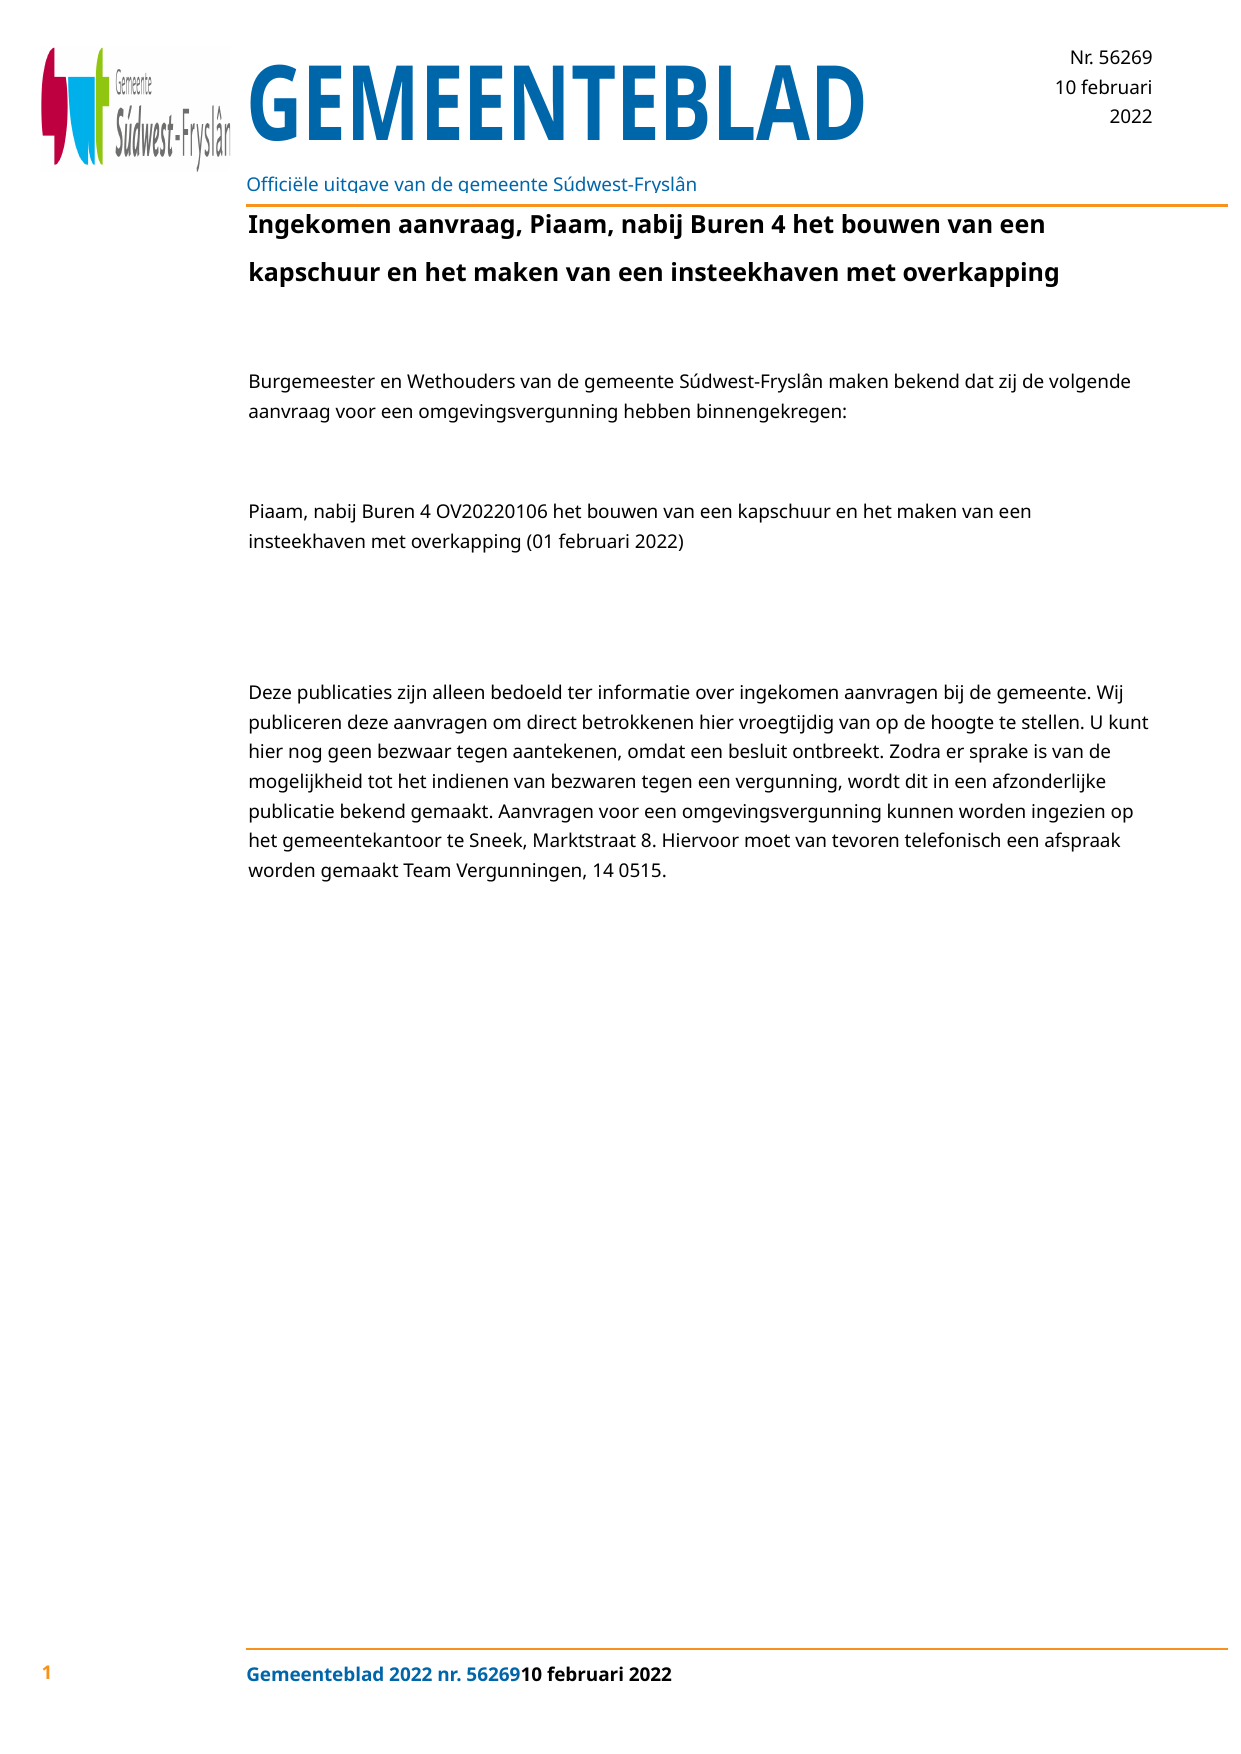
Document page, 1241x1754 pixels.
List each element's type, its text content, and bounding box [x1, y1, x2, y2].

picture [41, 47, 231, 172]
text Burgemeester en Wethouders van de gemeente Súdwest-Fryslân maken bekend dat zij de volgende aanvraag voor een omgevingsvergunning hebben binnengekregen: [248, 368, 1152, 424]
text Deze publicaties zijn alleen bedoeld ter informatie over ingekomen aanvragen bij de gemeente. Wij publiceren deze aanvragen om direct betrokkenen hier vroegtijdig van op de hoogte te stellen. U kunt hier nog geen bezwaar tegen aantekenen, omdat een besluit ontbreekt. Zodra er sprake is van de mogelijkheid tot het indienen van bezwaren tegen een vergunning, wordt dit in een afzonderlijke publicatie bekend gemaakt. Aanvragen voor een omgevingsvergunning kunnen worden ingezien op het gemeentekantoor te Sneek, Marktstraat 8. Hiervoor moet van tevoren telefonisch een afspraak worden gemaakt Team Vergunningen, 14 0515. [248, 679, 1152, 883]
text Piaam, nabij Buren 4 OV20220106 het bouwen van een kapschuur en het maken van een insteekhaven met overkapping (01 februari 2022) [248, 499, 1152, 554]
text Ingekomen aanvraag, Piaam, nabij Buren 4 het bouwen van een kapschuur en het maken van een insteekhaven met overkapping [248, 207, 1152, 288]
